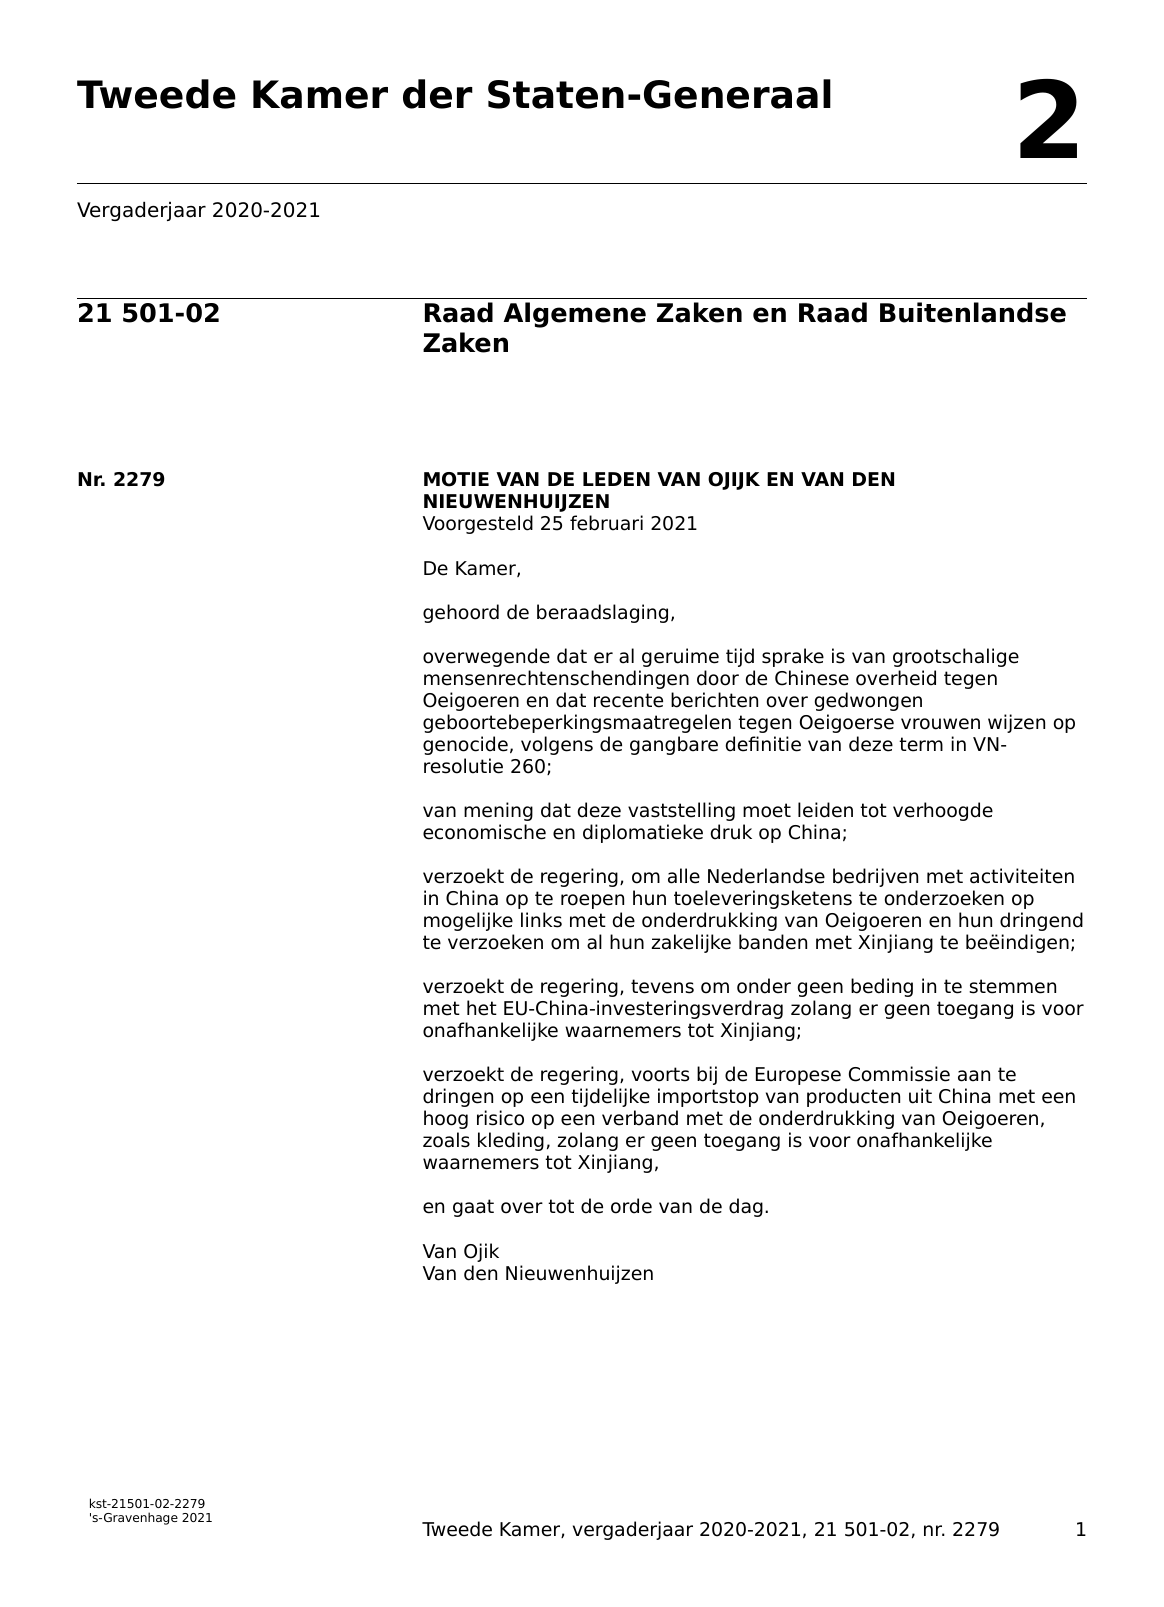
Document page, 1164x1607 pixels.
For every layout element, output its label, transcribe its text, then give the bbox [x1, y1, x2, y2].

text van mening dat deze vaststelling moet leiden tot verhoogde economische en diplomatieke druk op China; [422, 800, 1087, 844]
table_cell Vergaderjaar 2020-2021 [77, 184, 1087, 298]
text en gaat over tot de orde van de dag. [422, 1196, 1087, 1218]
text gehoord de beraadslaging, [422, 602, 1087, 624]
table_header 2 [886, 59, 1087, 183]
subtitle 21 501-02 Raad Algemene Zaken en Raad Buitenlandse Zaken [77, 299, 1087, 358]
text verzoekt de regering, om alle Nederlandse bedrijven met activiteiten in China op te roepen hun toeleveringsketens te onderzoeken op mogelijke links met de onderdrukking van Oeigoeren en hun dringend te verzoeken om al hun zakelijke banden met Xinjiang te beëindigen; [422, 866, 1087, 954]
text Voorgesteld 25 februari 2021 [422, 513, 1087, 535]
text Van Ojik [422, 1241, 1087, 1262]
text overwegende dat er al geruime tijd sprake is van grootschalige mensenrechtenschendingen door de Chinese overheid tegen Oeigoeren en dat recente berichten over gedwongen geboortebeperkingsmaatregelen tegen Oeigoerse vrouwen wijzen op genocide, volgens de gangbare definitie van deze term in VN-resolutie 260; [422, 646, 1087, 778]
text verzoekt de regering, voorts bij de Europese Commissie aan te dringen op een tijdelijke importstop van producten uit China met een hoog risico op een verband met de onderdrukking van Oeigoeren, zoals kleding, zolang er geen toegang is voor onafhankelijke waarnemers tot Xinjiang, [422, 1064, 1087, 1174]
text 's-Gravenhage 2021 [88, 1511, 323, 1525]
subtitle Nr. 2279 MOTIE VAN DE LEDEN VAN OJIJK EN VAN DEN NIEUWENHUIJZEN [77, 469, 1087, 513]
text Van den Nieuwenhuijzen [422, 1262, 1087, 1284]
text De Kamer, [422, 557, 1087, 579]
text verzoekt de regering, tevens om onder geen beding in te stemmen met het EU-China-investeringsverdrag zolang er geen toegang is voor onafhankelijke waarnemers tot Xinjiang; [422, 976, 1087, 1042]
text kst-21501-02-2279 [88, 1497, 323, 1511]
table_header Tweede Kamer der Staten-Generaal [77, 59, 886, 183]
